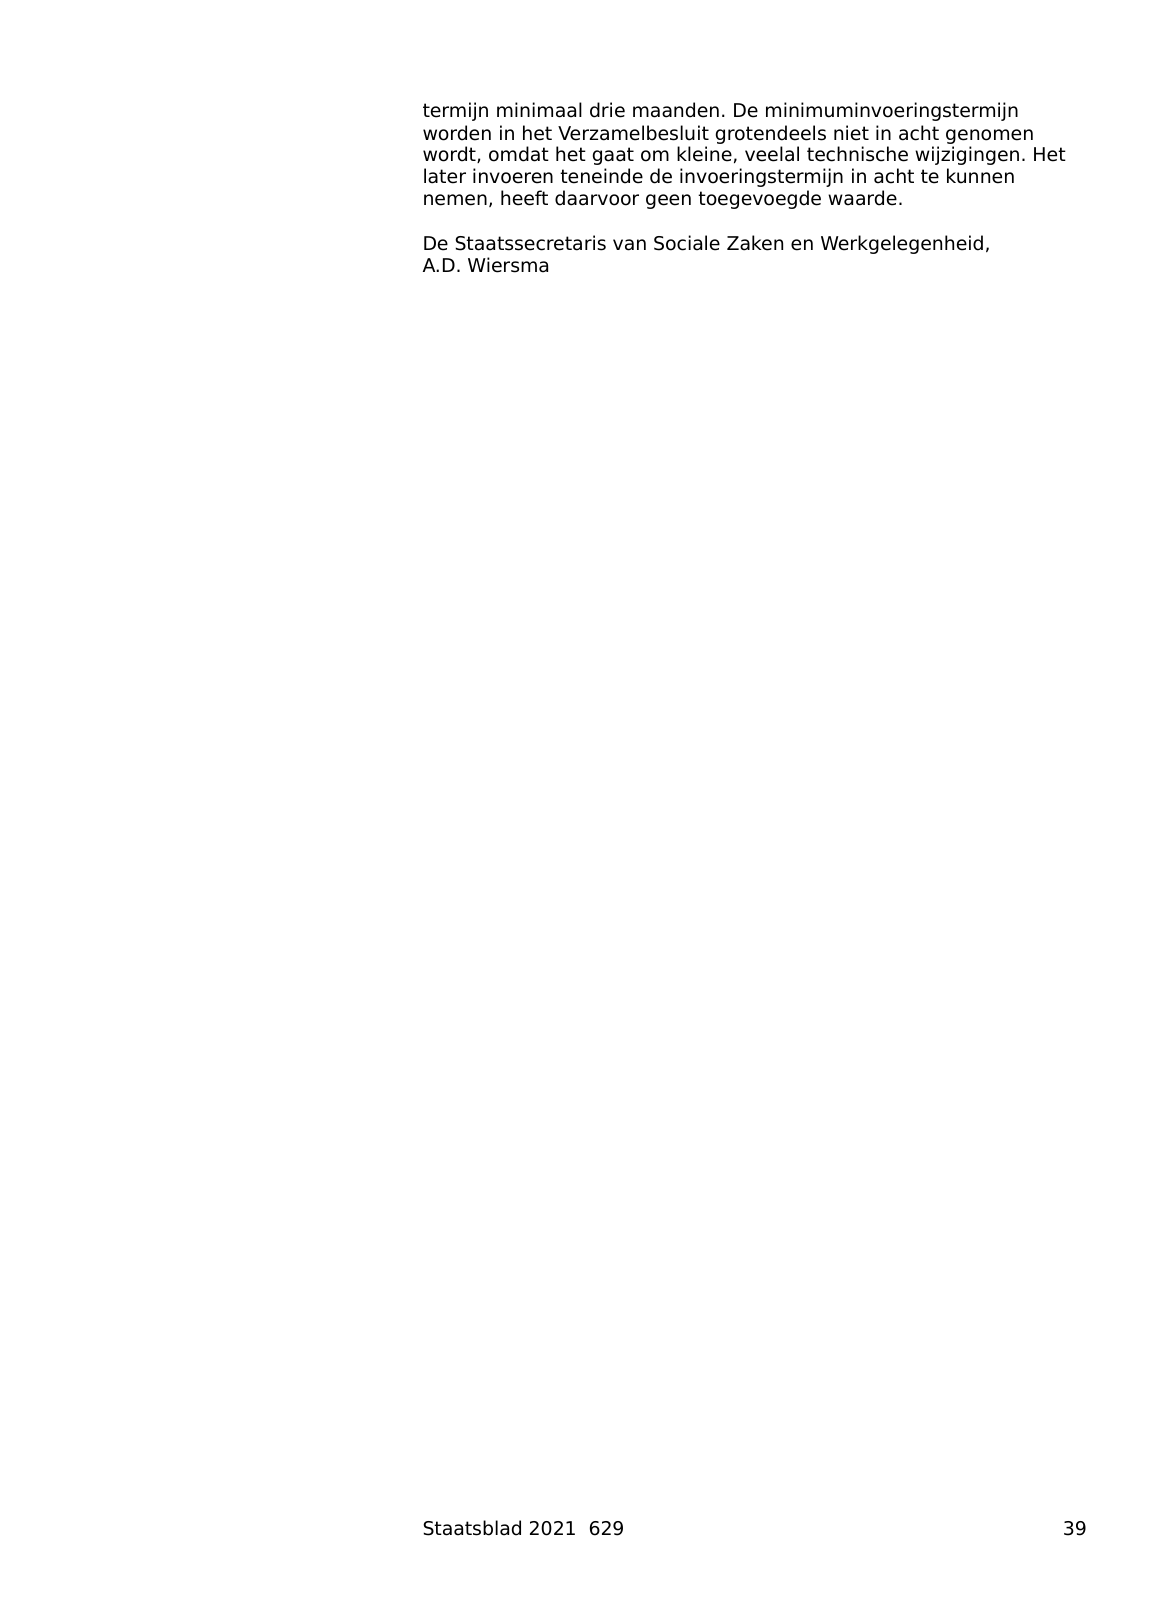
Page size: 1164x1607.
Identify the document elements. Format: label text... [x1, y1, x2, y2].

text De Staatssecretaris van Sociale Zaken en Werkgelegenheid, A.D. Wiersma [422, 232, 1087, 276]
text termijn minimaal drie maanden. De minimuminvoeringstermijn worden in het Verzamelbesluit grotendeels niet in acht genomen wordt, omdat het gaat om kleine, veelal technische wijzigingen. Het later invoeren teneinde de invoeringstermijn in acht te kunnen nemen, heeft daarvoor geen toegevoegde waarde. [422, 100, 1087, 210]
